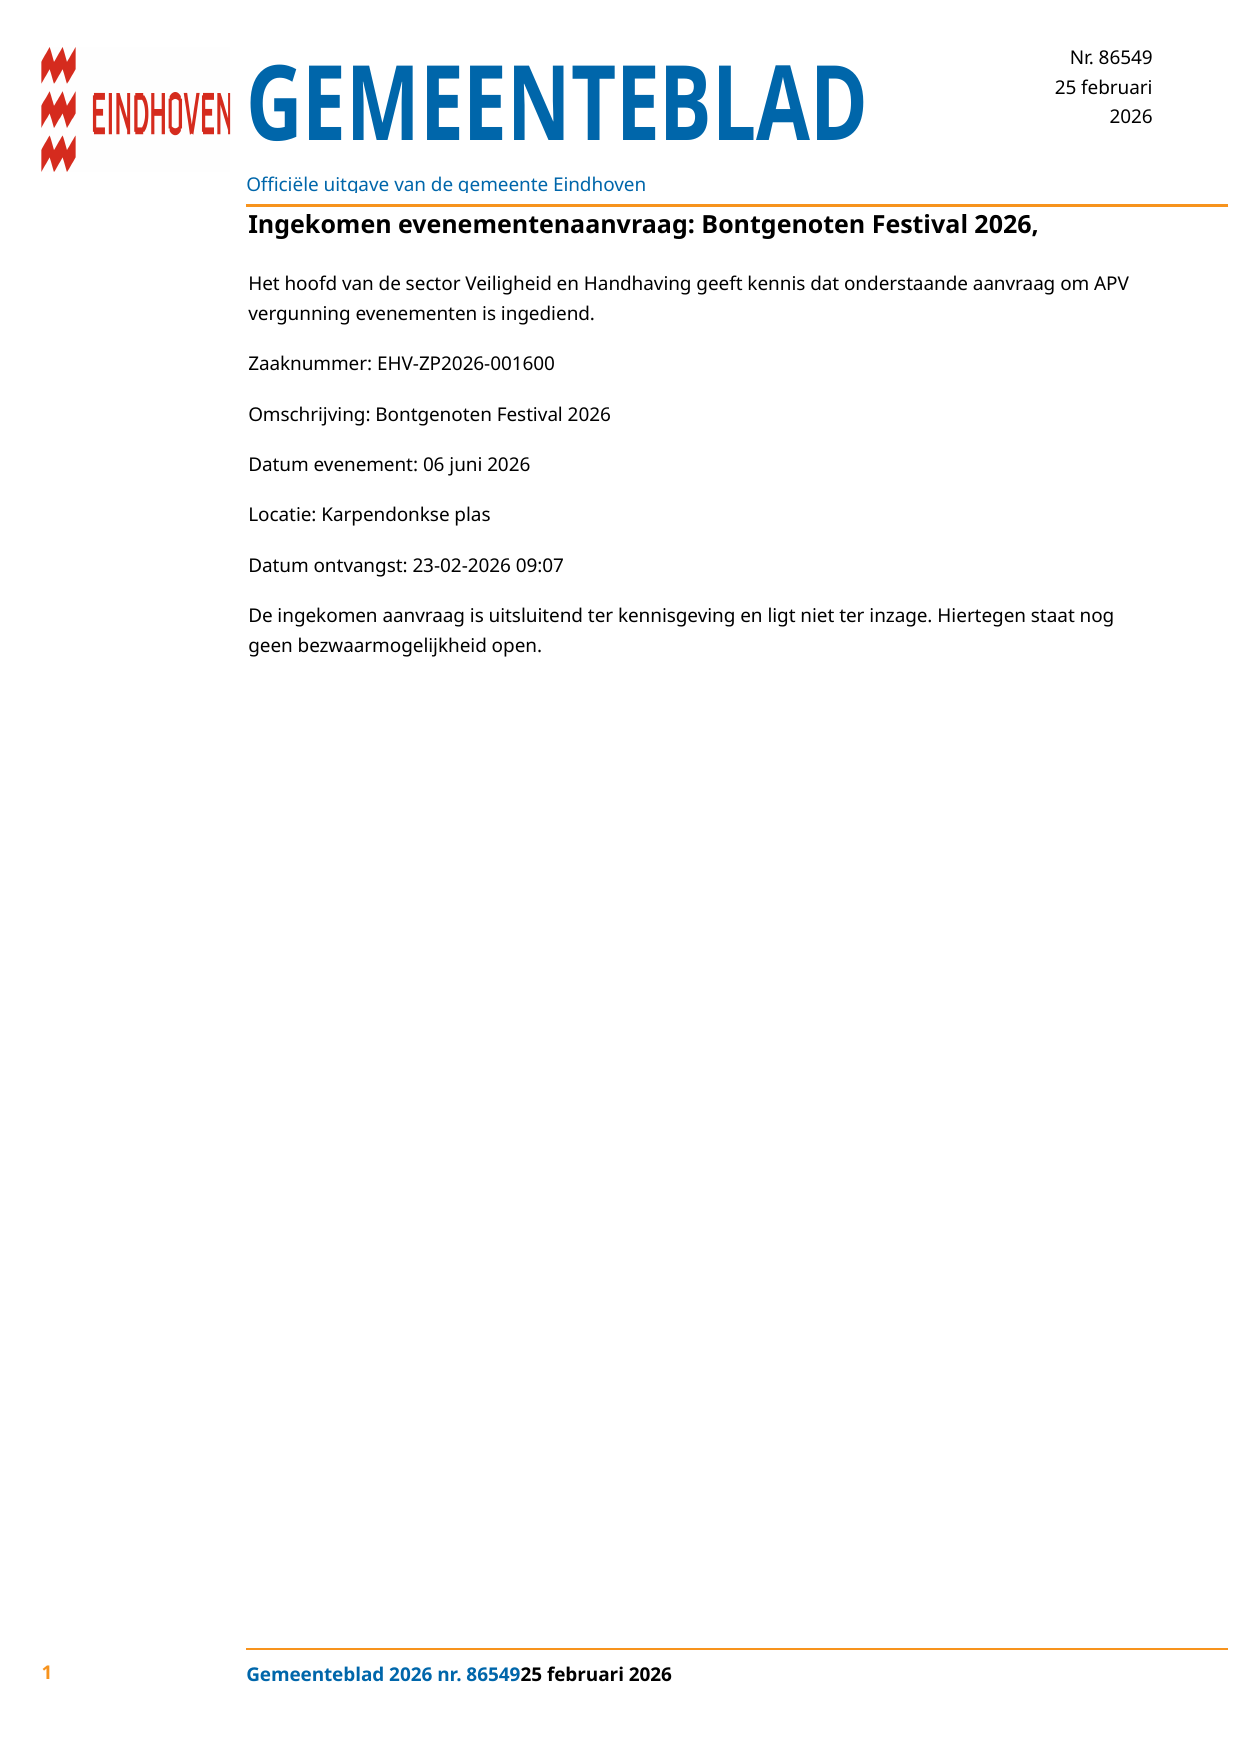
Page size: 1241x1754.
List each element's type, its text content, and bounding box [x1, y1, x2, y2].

picture [41, 47, 231, 172]
text Zaaknummer: EHV-ZP2026-001600 [248, 350, 1152, 376]
text Datum evenement: 06 juni 2026 [248, 451, 1152, 477]
text Het hoofd van de sector Veiligheid en Handhaving geeft kennis dat onderstaande aanvraag om APV vergunning evenementen is ingediend. [248, 270, 1152, 326]
text Datum ontvangst: 23-02-2026 09:07 [248, 552, 1152, 578]
text Ingekomen evenementenaanvraag: Bontgenoten Festival 2026, [248, 207, 1152, 241]
text De ingekomen aanvraag is uitsluitend ter kennisgeving en ligt niet ter inzage. Hiertegen staat nog geen bezwaarmogelijkheid open. [248, 602, 1152, 658]
text Locatie: Karpendonkse plas [248, 502, 1152, 527]
text Omschrijving: Bontgenoten Festival 2026 [248, 401, 1152, 426]
